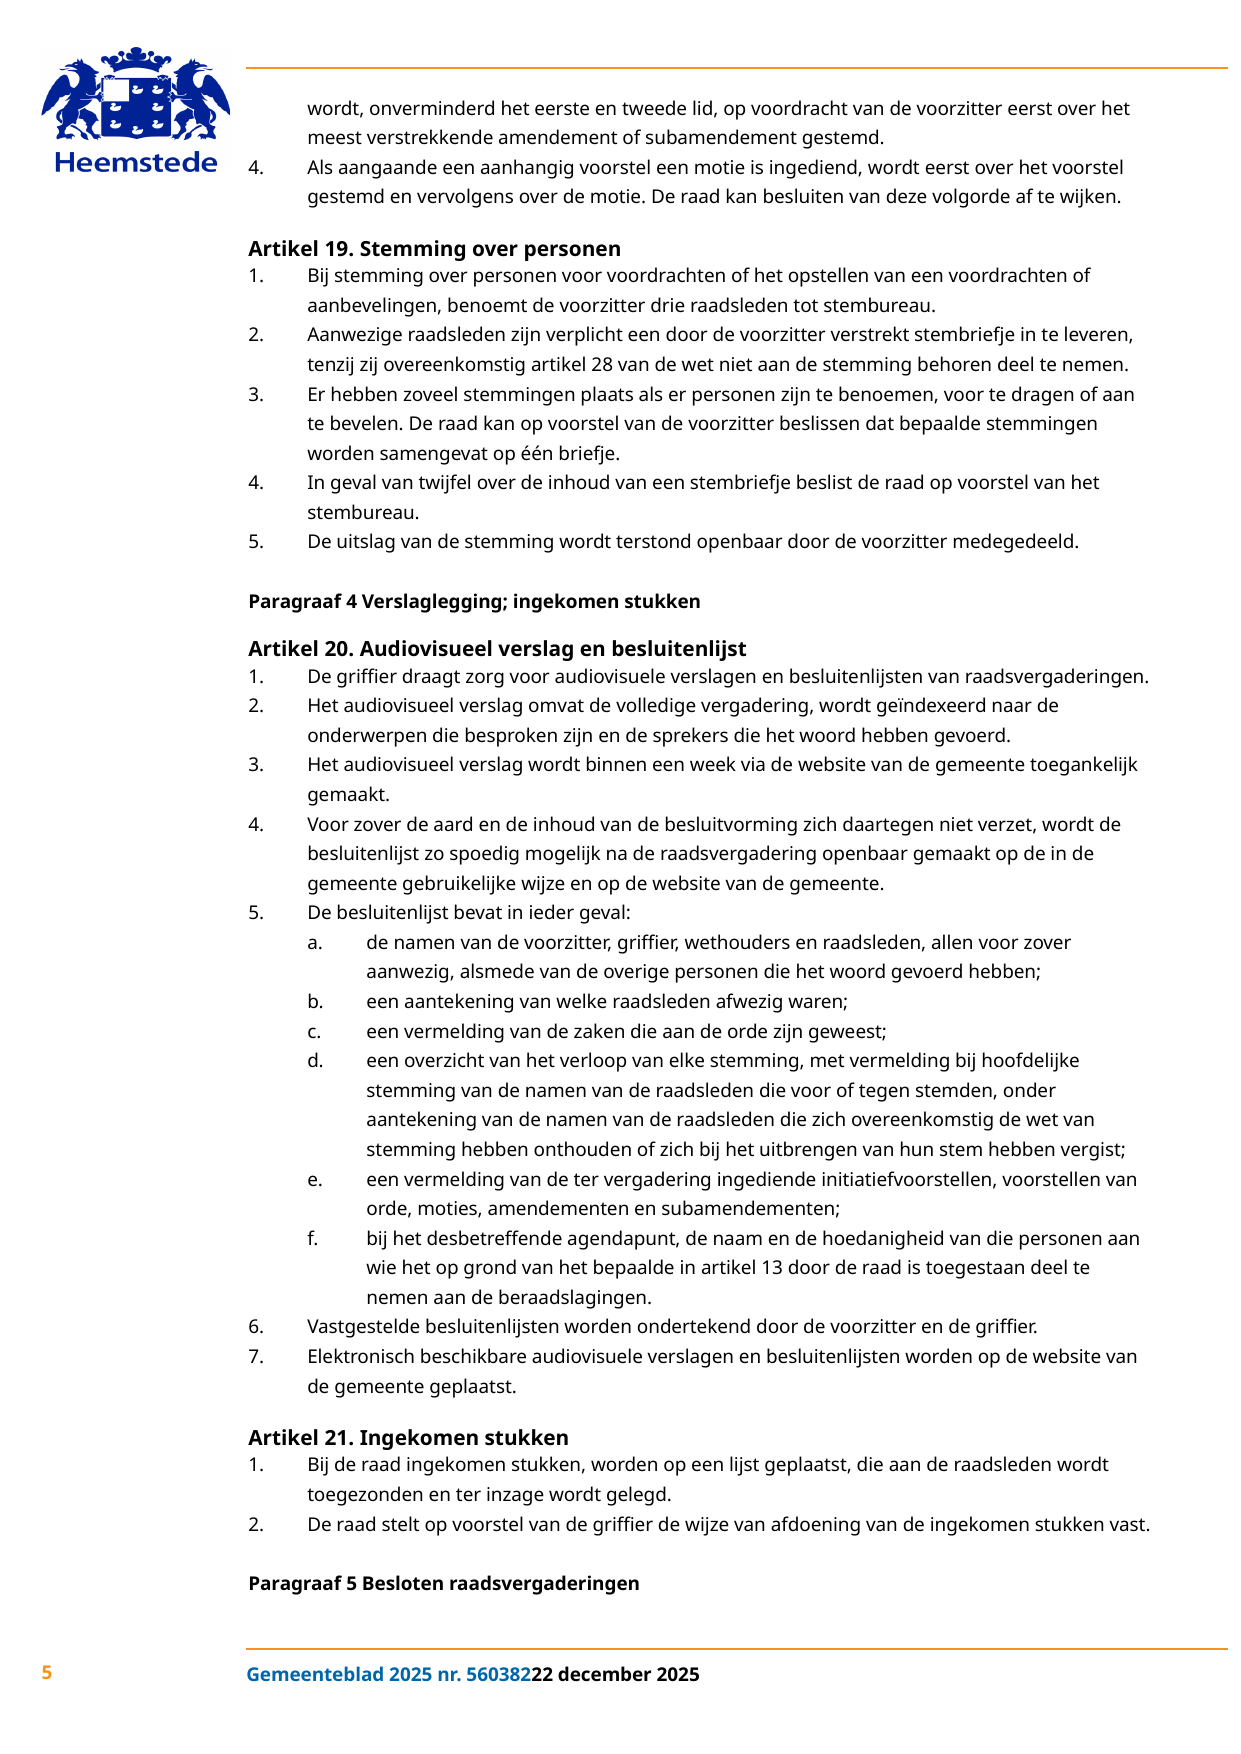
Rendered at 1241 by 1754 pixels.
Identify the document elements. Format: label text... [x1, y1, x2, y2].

list De griffier draagt zorg voor audiovisuele verslagen en besluitenlijsten van raadsvergaderingen. [248, 663, 1152, 688]
list Voor zover de aard en de inhoud van de besluitvorming zich daartegen niet verzet, wordt de besluitenlijst zo spoedig mogelijk na de raadsvergadering openbaar gemaakt op de in de gemeente gebruikelijke wijze en op de website van de gemeente. [248, 811, 1152, 896]
list De uitslag van de stemming wordt terstond openbaar door de voorzitter medegedeeld. [248, 529, 1152, 554]
list Elektronisch beschikbare audiovisuele verslagen en besluitenlijsten worden op de website van de gemeente geplaatst. [248, 1343, 1152, 1398]
text Artikel 20. Audiovisueel verslag en besluitenlijst [248, 634, 1152, 663]
list de namen van de voorzitter, griffier, wethouders en raadsleden, allen voor zover aanwezig, alsmede van de overige personen die het woord gevoerd hebben; [307, 929, 1152, 984]
list Als aangaande een aanhangig voorstel een motie is ingediend, wordt eerst over het voorstel gestemd en vervolgens over de motie. De raad kan besluiten van deze volgorde af te wijken. [248, 154, 1152, 209]
text Paragraaf 5 Besloten raadsvergaderingen [248, 1570, 1152, 1596]
list een vermelding van de zaken die aan de orde zijn geweest; [307, 1018, 1152, 1043]
list Het audiovisueel verslag omvat de volledige vergadering, wordt geïndexeerd naar de onderwerpen die besproken zijn en de sprekers die het woord hebben gevoerd. [248, 692, 1152, 748]
text Artikel 19. Stemming over personen [248, 234, 1152, 262]
list Het audiovisueel verslag wordt binnen een week via de website van de gemeente toegankelijk gemaakt. [248, 752, 1152, 807]
text Paragraaf 4 Verslaglegging; ingekomen stukken [248, 588, 1152, 613]
list Er hebben zoveel stemmingen plaats als er personen zijn te benoemen, voor te dragen of aan te bevelen. De raad kan op voorstel van de voorzitter beslissen dat bepaalde stemmingen worden samengevat op één briefje. [248, 381, 1152, 466]
picture [41, 47, 231, 172]
list Vastgestelde besluitenlijsten worden ondertekend door de voorzitter en de griffier. [248, 1314, 1152, 1339]
list wordt, onverminderd het eerste en tweede lid, op voordracht van de voorzitter eerst over het meest verstrekkende amendement of subamendement gestemd. [248, 95, 1152, 150]
list een vermelding van de ter vergadering ingediende initiatiefvoorstellen, voorstellen van orde, moties, amendementen en subamendementen; [307, 1166, 1152, 1221]
list Aanwezige raadsleden zijn verplicht een door de voorzitter verstrekt stembriefje in te leveren, tenzij zij overeenkomstig artikel 28 van de wet niet aan de stemming behoren deel te nemen. [248, 322, 1152, 377]
list In geval van twijfel over de inhoud van een stembriefje beslist de raad op voorstel van het stembureau. [248, 469, 1152, 525]
list een overzicht van het verloop van elke stemming, met vermelding bij hoofdelijke stemming van de namen van de raadsleden die voor of tegen stemden, onder aantekening van de namen van de raadsleden die zich overeenkomstig de wet van stemming hebben onthouden of zich bij het uitbrengen van hun stem hebben vergist; [307, 1047, 1152, 1162]
list De raad stelt op voorstel van de griffier de wijze van afdoening van de ingekomen stukken vast. [248, 1511, 1152, 1537]
list Bij stemming over personen voor voordrachten of het opstellen van een voordrachten of aanbevelingen, benoemt de voorzitter drie raadsleden tot stembureau. [248, 262, 1152, 318]
list Bij de raad ingekomen stukken, worden op een lijst geplaatst, die aan de raadsleden wordt toegezonden en ter inzage wordt gelegd. [248, 1452, 1152, 1507]
text Artikel 21. Ingekomen stukken [248, 1423, 1152, 1452]
list een aantekening van welke raadsleden afwezig waren; [307, 988, 1152, 1014]
list bij het desbetreffende agendapunt, de naam en de hoedanigheid van die personen aan wie het op grond van het bepaalde in artikel 13 door de raad is toegestaan deel te nemen aan de beraadslagingen. [307, 1225, 1152, 1310]
list De besluitenlijst bevat in ieder geval: [248, 899, 1152, 925]
